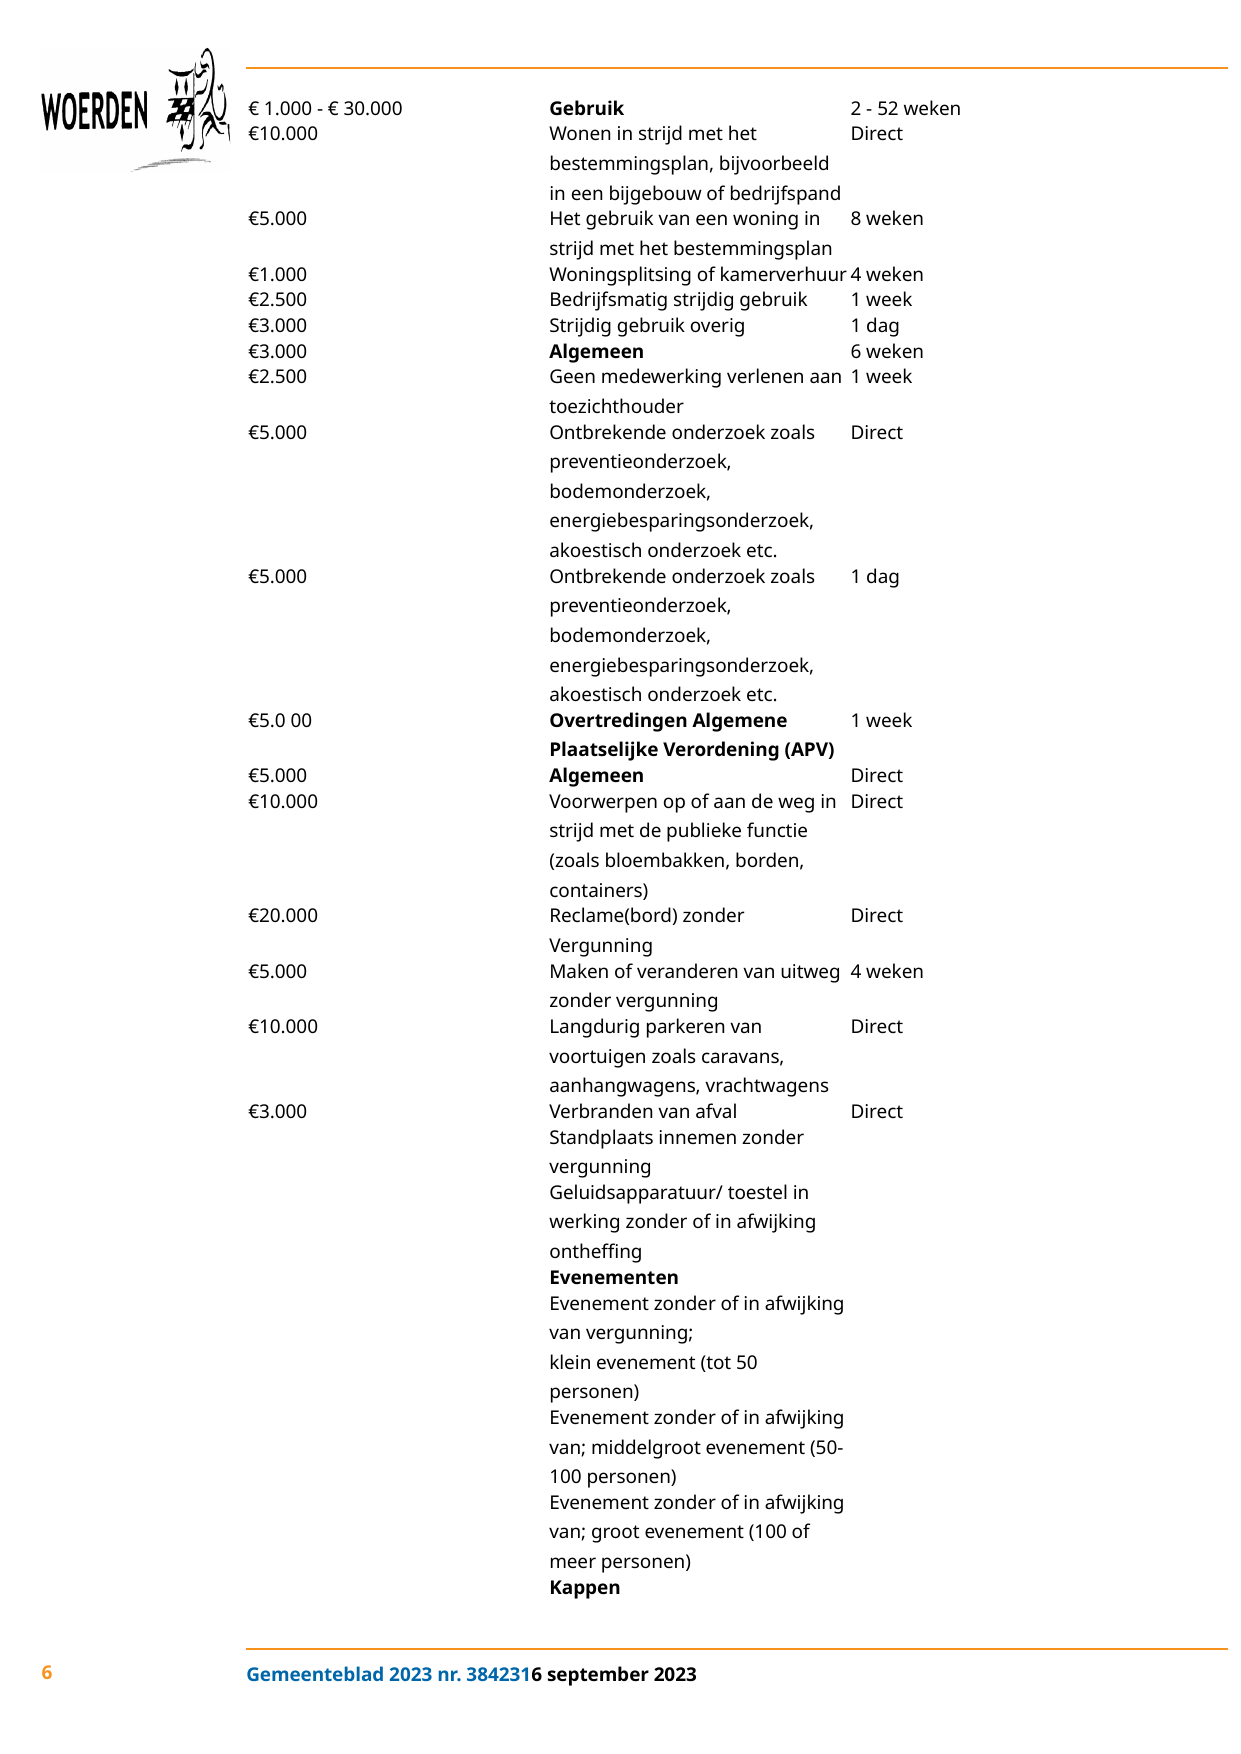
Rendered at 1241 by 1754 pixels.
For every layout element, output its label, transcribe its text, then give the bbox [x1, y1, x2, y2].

table_cell [850, 1124, 1152, 1179]
table_cell Wonen in strijd met het bestemmingsplan, bijvoorbeeld in een bijgebouw of bedrijfspand [549, 121, 850, 205]
table_cell 1 dag [850, 563, 1152, 707]
table_cell €5.000 [248, 763, 549, 788]
table_cell 1 dag [850, 312, 1152, 338]
table_cell Voorwerpen op of aan de weg in strijd met de publieke functie (zoals bloembakken, borden, containers) [549, 788, 850, 903]
table_cell €20.000 [248, 903, 549, 958]
table_cell €3.000 [248, 312, 549, 338]
table_cell 1 week [850, 707, 1152, 762]
table_cell [850, 1290, 1152, 1404]
table_cell 6 weken [850, 338, 1152, 364]
table_cell €10.000 [248, 121, 549, 205]
table_cell Woningsplitsing of kamerverhuur [549, 261, 850, 286]
table_cell €10.000 [248, 788, 549, 903]
table_cell Direct [850, 419, 1152, 563]
table_cell 4 weken [850, 958, 1152, 1013]
table_cell Evenementen [549, 1264, 850, 1290]
table_cell Direct [850, 903, 1152, 958]
table_cell Geen medewerking verlenen aan toezichthouder [549, 364, 850, 419]
table_cell Kappen [549, 1574, 850, 1600]
table_cell [248, 1179, 549, 1264]
table_cell Reclame(bord) zonder Vergunning [549, 903, 850, 958]
table_cell Standplaats innemen zonder vergunning [549, 1124, 850, 1179]
table_cell Algemeen [549, 763, 850, 788]
table_cell €5.000 [248, 958, 549, 1013]
table_cell Ontbrekende onderzoek zoals preventieonderzoek, bodemonderzoek, energiebesparingsonderzoek, akoestisch onderzoek etc. [549, 563, 850, 707]
table_cell Evenement zonder of in afwijking van; middelgroot evenement (50- 100 personen) [549, 1404, 850, 1489]
table_cell [248, 1264, 549, 1290]
table_cell 1 week [850, 286, 1152, 312]
table_cell Algemeen [549, 338, 850, 364]
table_cell €5.000 [248, 419, 549, 563]
table_cell €5.000 [248, 563, 549, 707]
table_cell Geluidsapparatuur/ toestel in werking zonder of in afwijking ontheffing [549, 1179, 850, 1264]
table_cell Direct [850, 121, 1152, 205]
table_cell 2 - 52 weken [850, 95, 1152, 121]
table_cell €10.000 [248, 1013, 549, 1098]
table_cell 4 weken [850, 261, 1152, 286]
table_cell Evenement zonder of in afwijking van; groot evenement (100 of meer personen) [549, 1489, 850, 1574]
table_cell [850, 1404, 1152, 1489]
table_cell Direct [850, 788, 1152, 903]
table_cell Direct [850, 1098, 1152, 1124]
table_cell [850, 1489, 1152, 1574]
table_cell Gebruik [549, 95, 850, 121]
table_cell €3.000 [248, 338, 549, 364]
table_cell [850, 1179, 1152, 1264]
table_cell 8 weken [850, 205, 1152, 261]
table_cell Direct [850, 1013, 1152, 1098]
table_cell [248, 1489, 549, 1574]
table_cell [248, 1574, 549, 1600]
table_cell Langdurig parkeren van voortuigen zoals caravans, aanhangwagens, vrachtwagens [549, 1013, 850, 1098]
picture [41, 47, 231, 172]
table_cell Direct [850, 763, 1152, 788]
table_cell €5.0 00 [248, 707, 549, 762]
table_cell Evenement zonder of in afwijking van vergunning; klein evenement (tot 50 personen) [549, 1290, 850, 1404]
table_cell €2.500 [248, 364, 549, 419]
table_cell €3.000 [248, 1098, 549, 1124]
table_cell [248, 1290, 549, 1404]
table_cell 1 week [850, 364, 1152, 419]
table_cell €1.000 [248, 261, 549, 286]
table_cell Maken of veranderen van uitweg zonder vergunning [549, 958, 850, 1013]
table_cell [850, 1264, 1152, 1290]
table_cell [248, 1404, 549, 1489]
table_cell Overtredingen Algemene Plaatselijke Verordening (APV) [549, 707, 850, 762]
table_cell € 1.000 - € 30.000 [248, 95, 549, 121]
table_cell Ontbrekende onderzoek zoals preventieonderzoek, bodemonderzoek, energiebesparingsonderzoek, akoestisch onderzoek etc. [549, 419, 850, 563]
table_cell [248, 1124, 549, 1179]
table_cell Bedrijfsmatig strijdig gebruik [549, 286, 850, 312]
table_cell Verbranden van afval [549, 1098, 850, 1124]
table_cell Het gebruik van een woning in strijd met het bestemmingsplan [549, 205, 850, 261]
table_cell €2.500 [248, 286, 549, 312]
table_cell €5.000 [248, 205, 549, 261]
table_cell [850, 1574, 1152, 1600]
table_cell Strijdig gebruik overig [549, 312, 850, 338]
